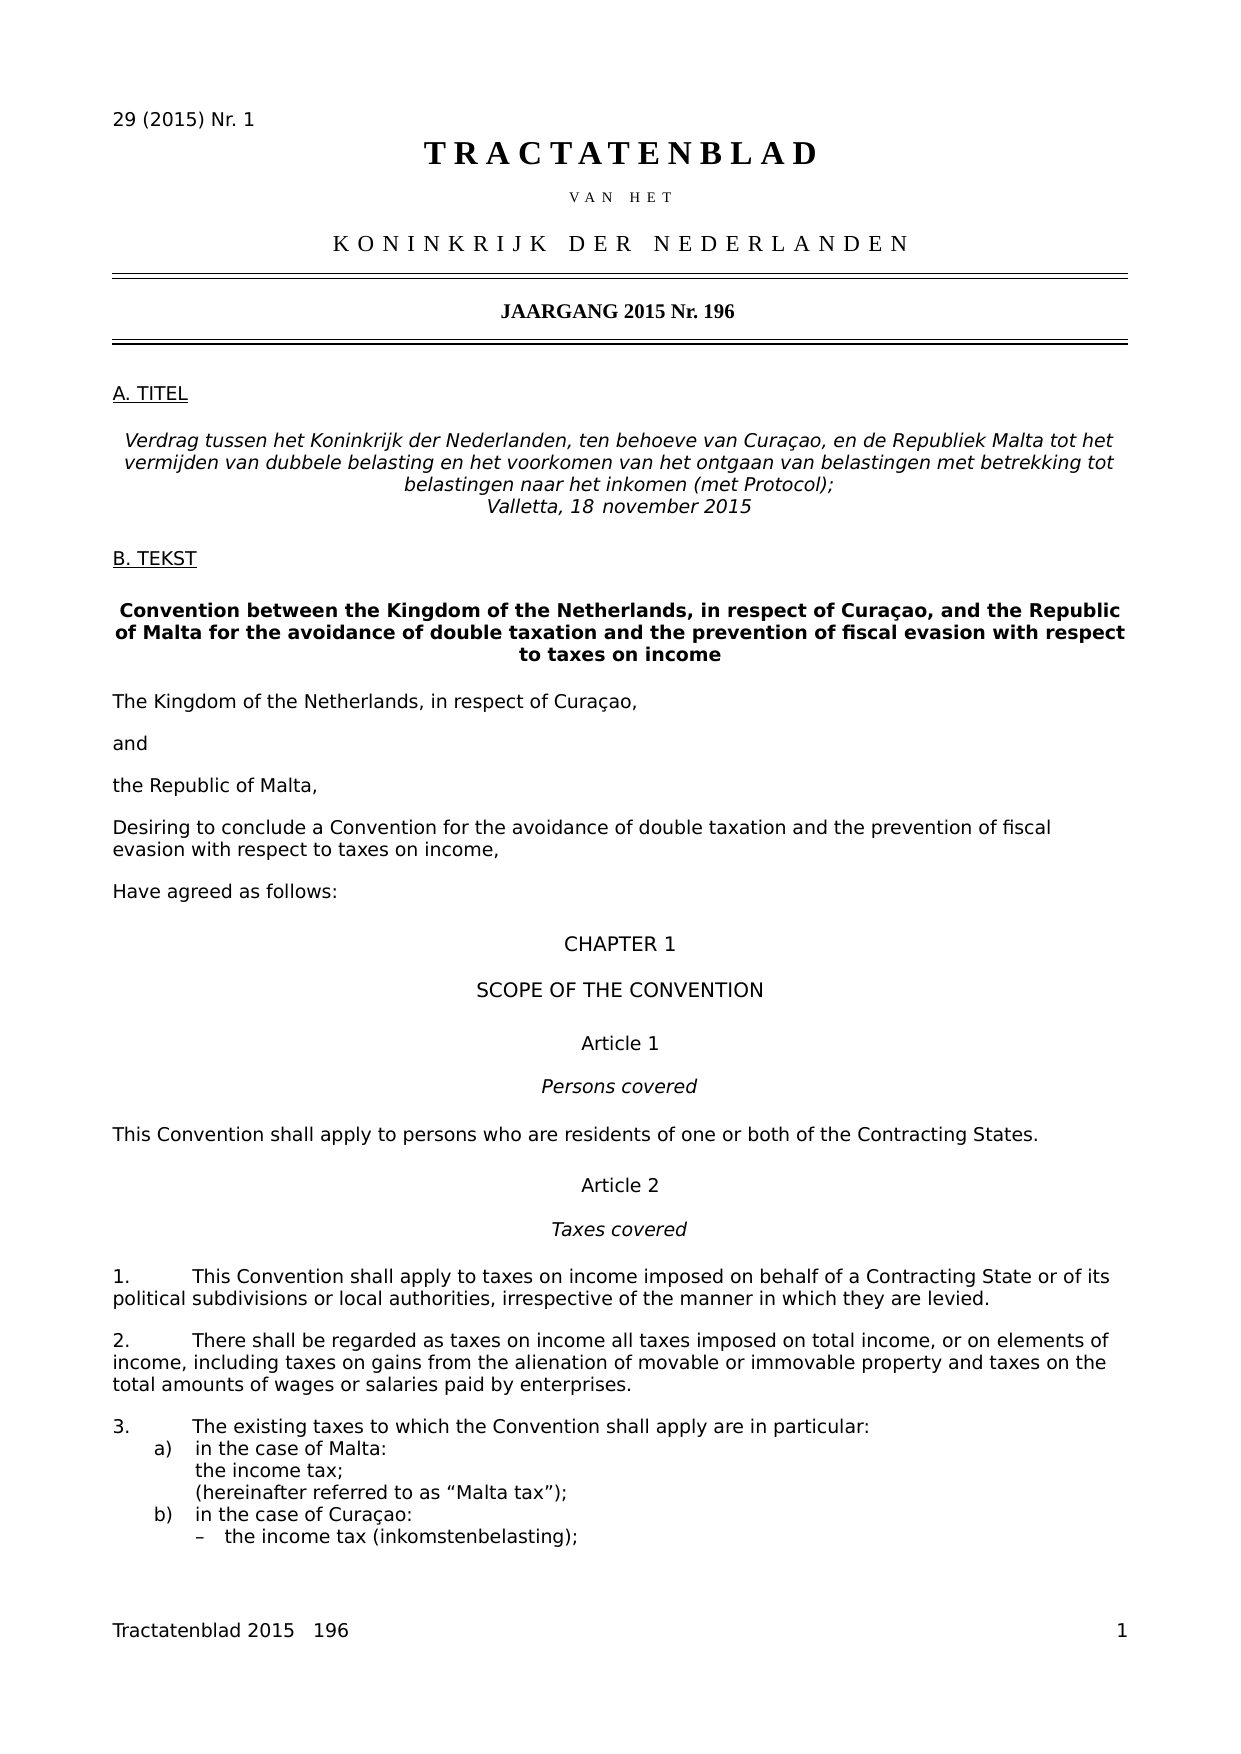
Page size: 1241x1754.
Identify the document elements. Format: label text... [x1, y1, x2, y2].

text JAARGANG 2015 Nr. 196 [112, 299, 1128, 323]
text (hereinafter referred to as “Malta tax”); [195, 1482, 1128, 1504]
text TRACTATENBLAD [112, 133, 1128, 172]
text 3. The existing taxes to which the Convention shall apply are in particular: [112, 1416, 1128, 1438]
text the income tax; [195, 1460, 1128, 1482]
text the Republic of Malta, [112, 774, 1128, 797]
text 29 (2015) Nr. 1 [112, 109, 1128, 131]
text a) in the case of Malta: [153, 1438, 1128, 1460]
subtitle A. TITEL [112, 383, 1128, 405]
text This Convention shall apply to persons who are residents of one or both of the Contracting States. [112, 1123, 1128, 1145]
text b) in the case of Curaçao: [153, 1504, 1128, 1526]
subtitle CHAPTER 1 SCOPE OF THE CONVENTION [112, 932, 1128, 1002]
text Verdrag tussen het Koninkrijk der Nederlanden, ten behoeve van Curaçao, en de Republiek Malta tot het vermijden van dubbele belasting en het voorkomen van het ontgaan van belastingen met betrekking tot belastingen naar het inkomen (met Protocol); [112, 430, 1128, 496]
text 2. There shall be regarded as taxes on income all taxes imposed on total income, or on elements of income, including taxes on gains from the alienation of movable or immovable property and taxes on the total amounts of wages or salaries paid by enterprises. [112, 1330, 1128, 1396]
text and [112, 733, 1128, 754]
subtitle Convention between the Kingdom of the Netherlands, in respect of Curaçao, and the Republic of Malta for the avoidance of double taxation and the prevention of fiscal evasion with respect to taxes on income [112, 600, 1128, 666]
subtitle B. TEKST [112, 548, 1128, 570]
text KONINKRIJK DER NEDERLANDEN [112, 229, 1128, 256]
text 1. This Convention shall apply to taxes on income imposed on behalf of a Contracting State or of its political subdivisions or local authorities, irrespective of the manner in which they are levied. [112, 1266, 1128, 1310]
text – the income tax (inkomstenbelasting); [195, 1526, 1128, 1548]
text VAN HET [112, 189, 1128, 206]
subtitle Article 1 Persons covered [112, 1032, 1128, 1098]
text Have agreed as follows: [112, 881, 1128, 902]
text The Kingdom of the Netherlands, in respect of Curaçao, [112, 691, 1128, 713]
text Valletta, 18 november 2015 [112, 496, 1128, 518]
subtitle Article 2 Taxes covered [112, 1175, 1128, 1241]
text Desiring to conclude a Convention for the avoidance of double taxation and the prevention of fiscal evasion with respect to taxes on income, [112, 817, 1128, 861]
